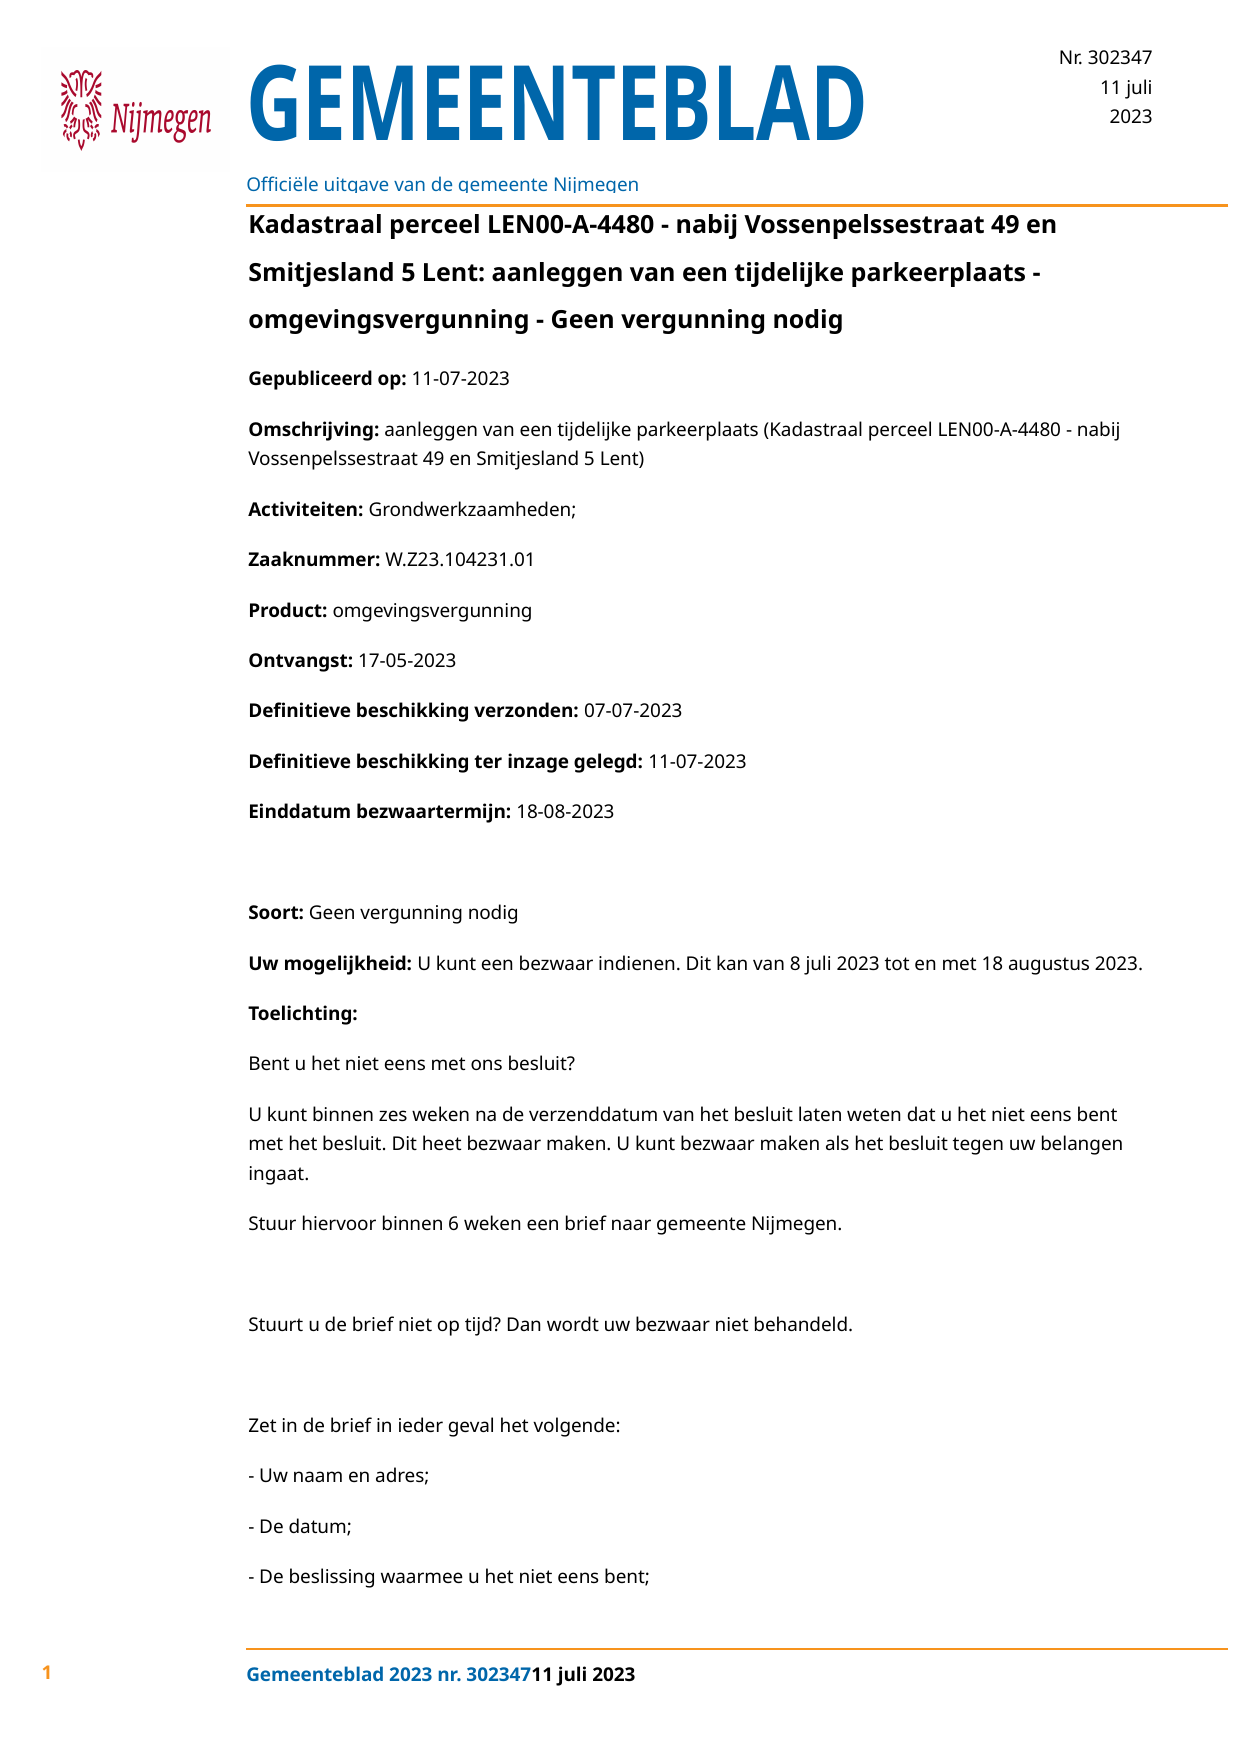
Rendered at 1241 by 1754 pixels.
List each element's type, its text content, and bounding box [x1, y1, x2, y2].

text Bent u het niet eens met ons besluit? [248, 1051, 1152, 1076]
text Activiteiten: Grondwerkzaamheden; [248, 496, 1152, 522]
picture [41, 47, 231, 172]
text Omschrijving: aanleggen van een tijdelijke parkeerplaats (Kadastraal perceel LEN00-A-4480 - nabij Vossenpelssestraat 49 en Smitjesland 5 Lent) [248, 416, 1152, 471]
text Toelichting: [248, 1000, 1152, 1026]
text Stuur hiervoor binnen 6 weken een brief naar gemeente Nijmegen. [248, 1211, 1152, 1236]
text Stuurt u de brief niet op tijd? Dan wordt uw bezwaar niet behandeld. [248, 1311, 1152, 1337]
text Zaaknummer: W.Z23.104231.01 [248, 546, 1152, 572]
text Definitieve beschikking ter inzage gelegd: 11-07-2023 [248, 748, 1152, 774]
text U kunt binnen zes weken na de verzenddatum van het besluit laten weten dat u het niet eens bent met het besluit. Dit heet bezwaar maken. U kunt bezwaar maken als het besluit tegen uw belangen ingaat. [248, 1101, 1152, 1186]
text Uw mogelijkheid: U kunt een bezwaar indienen. Dit kan van 8 juli 2023 tot en met 18 augustus 2023. [248, 950, 1152, 975]
text Zet in de brief in ieder geval het volgende: [248, 1412, 1152, 1438]
text Gepubliceerd op: 11-07-2023 [248, 366, 1152, 391]
text Einddatum bezwaartermijn: 18-08-2023 [248, 798, 1152, 824]
text Ontvangst: 17-05-2023 [248, 647, 1152, 673]
text Soort: Geen vergunning nodig [248, 899, 1152, 925]
text - De beslissing waarmee u het niet eens bent; [248, 1563, 1152, 1589]
text Kadastraal perceel LEN00-A-4480 - nabij Vossenpelssestraat 49 en Smitjesland 5 Lent: aanleggen van een tijdelijke parkeerplaats - omgevingsvergunning - Geen vergunning nodig [248, 207, 1152, 336]
text Definitieve beschikking verzonden: 07-07-2023 [248, 698, 1152, 723]
text - Uw naam en adres; [248, 1463, 1152, 1488]
text - De datum; [248, 1513, 1152, 1539]
text Product: omgevingsvergunning [248, 597, 1152, 622]
